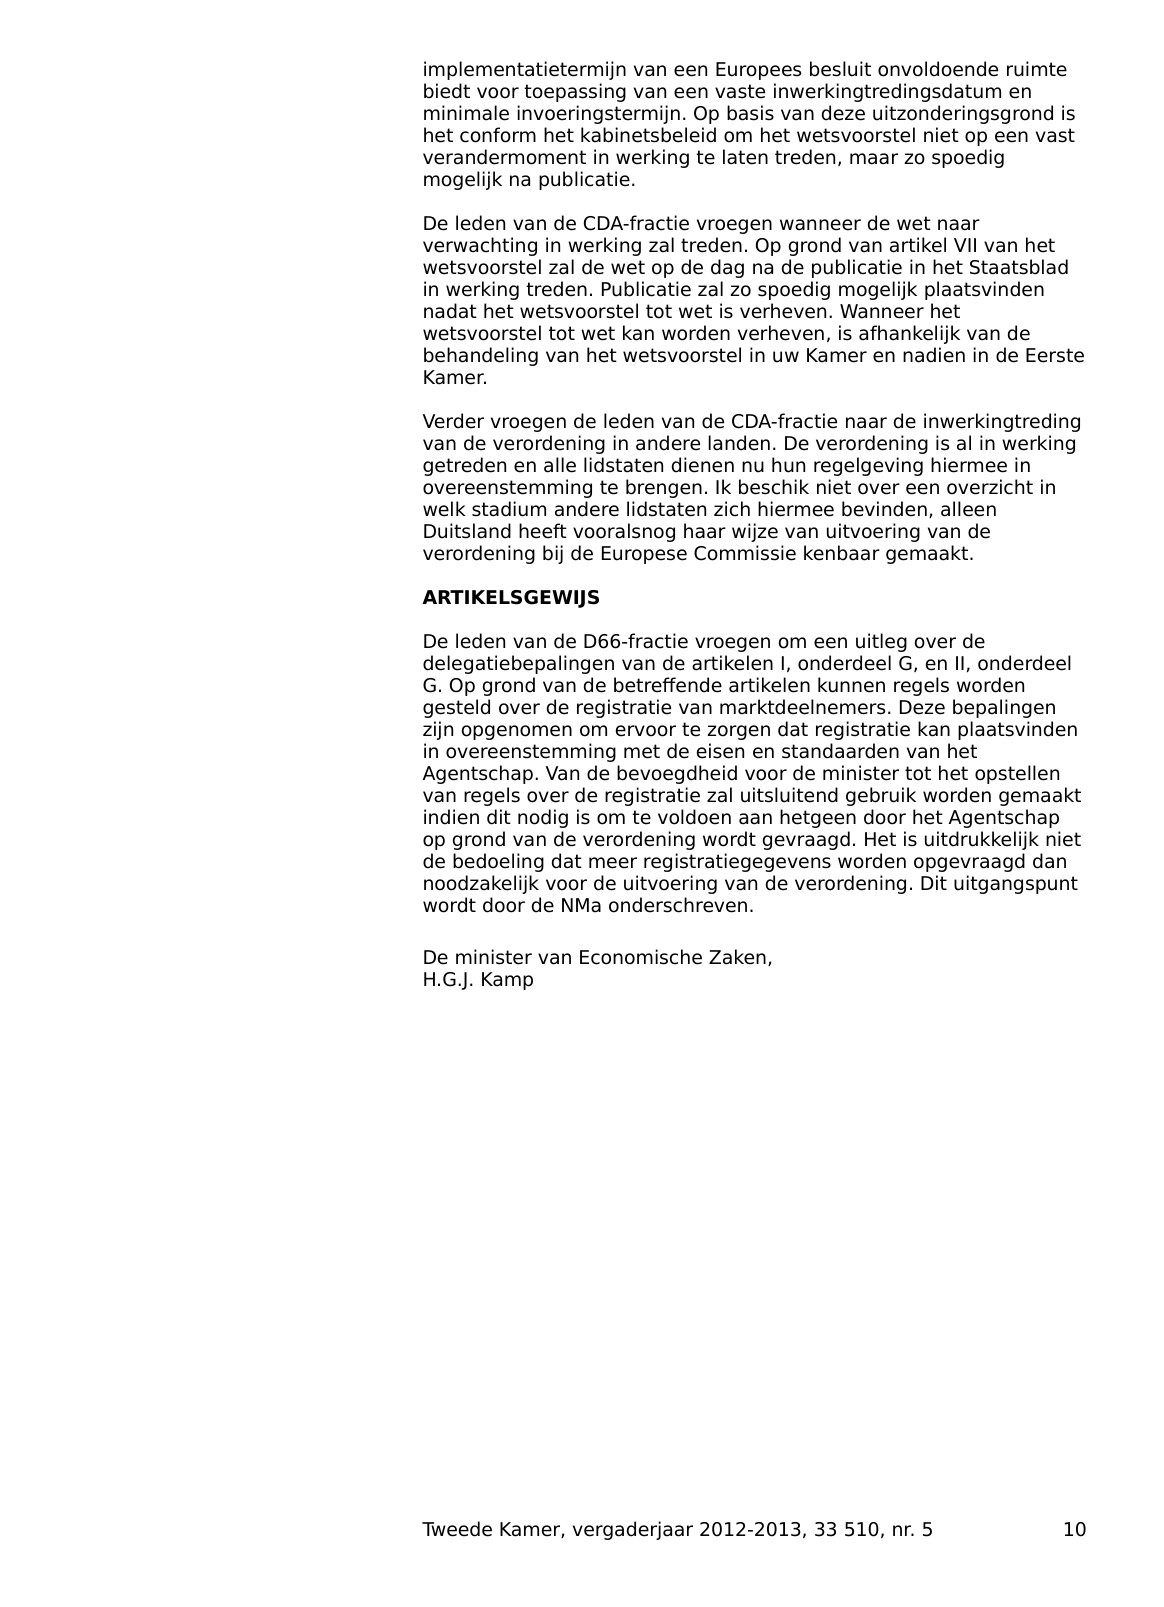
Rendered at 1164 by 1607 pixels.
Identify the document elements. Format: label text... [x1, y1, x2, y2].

text De leden van de CDA-fractie vroegen wanneer de wet naar verwachting in werking zal treden. Op grond van artikel VII van het wetsvoorstel zal de wet op de dag na de publicatie in het Staatsblad in werking treden. Publicatie zal zo spoedig mogelijk plaatsvinden nadat het wetsvoorstel tot wet is verheven. Wanneer het wetsvoorstel tot wet kan worden verheven, is afhankelijk van de behandeling van het wetsvoorstel in uw Kamer en nadien in de Eerste Kamer. [422, 213, 1087, 389]
subtitle ARTIKELSGEWIJS [422, 587, 1087, 609]
text De minister van Economische Zaken, H.G.J. Kamp [422, 947, 1087, 991]
text Verder vroegen de leden van de CDA-fractie naar de inwerkingtreding van de verordening in andere landen. De verordening is al in werking getreden en alle lidstaten dienen nu hun regelgeving hiermee in overeenstemming te brengen. Ik beschik niet over een overzicht in welk stadium andere lidstaten zich hiermee bevinden, alleen Duitsland heeft vooralsnog haar wijze van uitvoering van de verordening bij de Europese Commissie kenbaar gemaakt. [422, 411, 1087, 565]
text implementatietermijn van een Europees besluit onvoldoende ruimte biedt voor toepassing van een vaste inwerkingtredingsdatum en minimale invoeringstermijn. Op basis van deze uitzonderingsgrond is het conform het kabinetsbeleid om het wetsvoorstel niet op een vast verandermoment in werking te laten treden, maar zo spoedig mogelijk na publicatie. [422, 59, 1087, 191]
text De leden van de D66-fractie vroegen om een uitleg over de delegatiebepalingen van de artikelen I, onderdeel G, en II, onderdeel G. Op grond van de betreffende artikelen kunnen regels worden gesteld over de registratie van marktdeelnemers. Deze bepalingen zijn opgenomen om ervoor te zorgen dat registratie kan plaatsvinden in overeenstemming met de eisen en standaarden van het Agentschap. Van de bevoegdheid voor de minister tot het opstellen van regels over de registratie zal uitsluitend gebruik worden gemaakt indien dit nodig is om te voldoen aan hetgeen door het Agentschap op grond van de verordening wordt gevraagd. Het is uitdrukkelijk niet de bedoeling dat meer registratiegegevens worden opgevraagd dan noodzakelijk voor de uitvoering van de verordening. Dit uitgangspunt wordt door de NMa onderschreven. [422, 631, 1087, 917]
